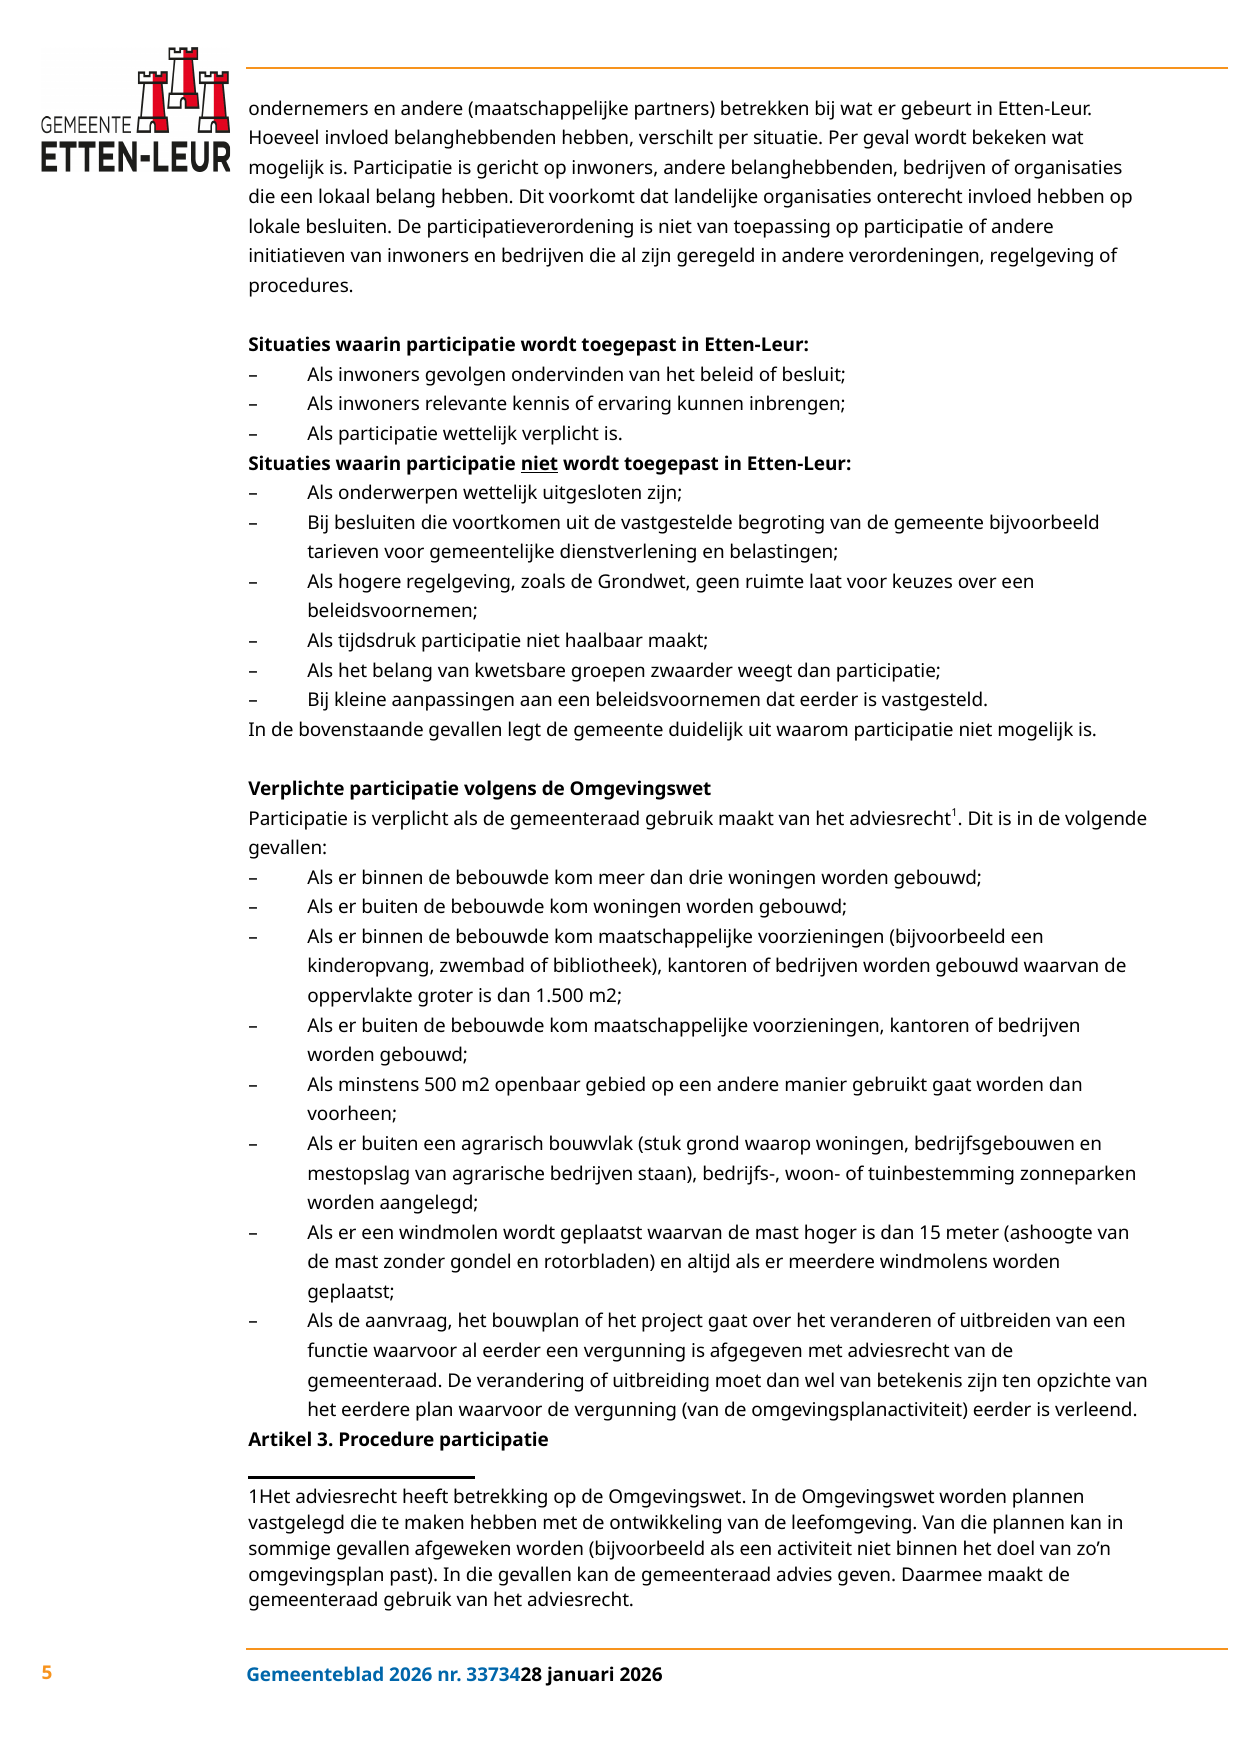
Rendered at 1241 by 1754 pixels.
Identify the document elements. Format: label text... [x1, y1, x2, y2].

text Het adviesrecht heeft betrekking op de Omgevingswet. In de Omgevingswet worden plannen vastgelegd die te maken hebben met de ontwikkeling van de leefomgeving. Van die plannen kan in sommige gevallen afgeweken worden (bijvoorbeeld als een activiteit niet binnen het doel van zo’n omgevingsplan past). In die gevallen kan de gemeenteraad advies geven. Daarmee maakt de gemeenteraad gebruik van het adviesrecht. [248, 1483, 1152, 1612]
list Als inwoners relevante kennis of ervaring kunnen inbrengen; [248, 391, 1152, 416]
list Als tijdsdruk participatie niet haalbaar maakt; [248, 627, 1152, 653]
list Als er binnen de bebouwde kom meer dan drie woningen worden gebouwd; [248, 864, 1152, 890]
list Als er een windmolen wordt geplaatst waarvan de mast hoger is dan 15 meter (ashoogte van de mast zonder gondel en rotorbladen) en altijd als er meerdere windmolens worden geplaatst; [248, 1219, 1152, 1304]
text Situaties waarin participatie wordt toegepast in Etten-Leur: [248, 331, 1152, 357]
list Als er buiten de bebouwde kom woningen worden gebouwd; [248, 893, 1152, 919]
list Als het belang van kwetsbare groepen zwaarder weegt dan participatie; [248, 657, 1152, 683]
list Als inwoners gevolgen ondervinden van het beleid of besluit; [248, 361, 1152, 387]
list Als er binnen de bebouwde kom maatschappelijke voorzieningen (bijvoorbeeld een kinderopvang, zwembad of bibliotheek), kantoren of bedrijven worden gebouwd waarvan de oppervlakte groter is dan 1.500 m2; [248, 923, 1152, 1008]
list Als hogere regelgeving, zoals de Grondwet, geen ruimte laat voor keuzes over een beleidsvoornemen; [248, 568, 1152, 623]
text Verplichte participatie volgens de Omgevingswet [248, 775, 1152, 801]
list Als de aanvraag, het bouwplan of het project gaat over het veranderen of uitbreiden van een functie waarvoor al eerder een vergunning is afgegeven met adviesrecht van de gemeenteraad. De verandering of uitbreiding moet dan wel van betekenis zijn ten opzichte van het eerdere plan waarvoor de vergunning (van de omgevingsplanactiviteit) eerder is verleend. [248, 1308, 1152, 1422]
list Bij besluiten die voortkomen uit de vastgestelde begroting van de gemeente bijvoorbeeld tarieven voor gemeentelijke dienstverlening en belastingen; [248, 509, 1152, 564]
list Als er buiten een agrarisch bouwvlak (stuk grond waarop woningen, bedrijfsgebouwen en mestopslag van agrarische bedrijven staan), bedrijfs-, woon- of tuinbestemming zonneparken worden aangelegd; [248, 1130, 1152, 1215]
text In de bovenstaande gevallen legt de gemeente duidelijk uit waarom participatie niet mogelijk is. [248, 716, 1152, 742]
picture [41, 47, 231, 172]
text Participatie is verplicht als de gemeenteraad gebruik maakt van het adviesrecht. Dit is in de volgende gevallen: [248, 805, 1152, 860]
list Bij kleine aanpassingen aan een beleidsvoornemen dat eerder is vastgesteld. [248, 686, 1152, 712]
list Als participatie wettelijk verplicht is. [248, 420, 1152, 446]
list Als minstens 500 m2 openbaar gebied op een andere manier gebruikt gaat worden dan voorheen; [248, 1071, 1152, 1126]
text ondernemers en andere (maatschappelijke partners) betrekken bij wat er gebeurt in Etten-Leur. Hoeveel invloed belanghebbenden hebben, verschilt per situatie. Per geval wordt bekeken wat mogelijk is. Participatie is gericht op inwoners, andere belanghebbenden, bedrijven of organisaties die een lokaal belang hebben. Dit voorkomt dat landelijke organisaties onterecht invloed hebben op lokale besluiten. De participatieverordening is niet van toepassing op participatie of andere initiatieven van inwoners en bedrijven die al zijn geregeld in andere verordeningen, regelgeving of procedures. [248, 95, 1152, 298]
list Als onderwerpen wettelijk uitgesloten zijn; [248, 479, 1152, 505]
text Situaties waarin participatie niet wordt toegepast in Etten-Leur: [248, 450, 1152, 476]
text Artikel 3. Procedure participatie [248, 1426, 1152, 1452]
list Als er buiten de bebouwde kom maatschappelijke voorzieningen, kantoren of bedrijven worden gebouwd; [248, 1012, 1152, 1067]
